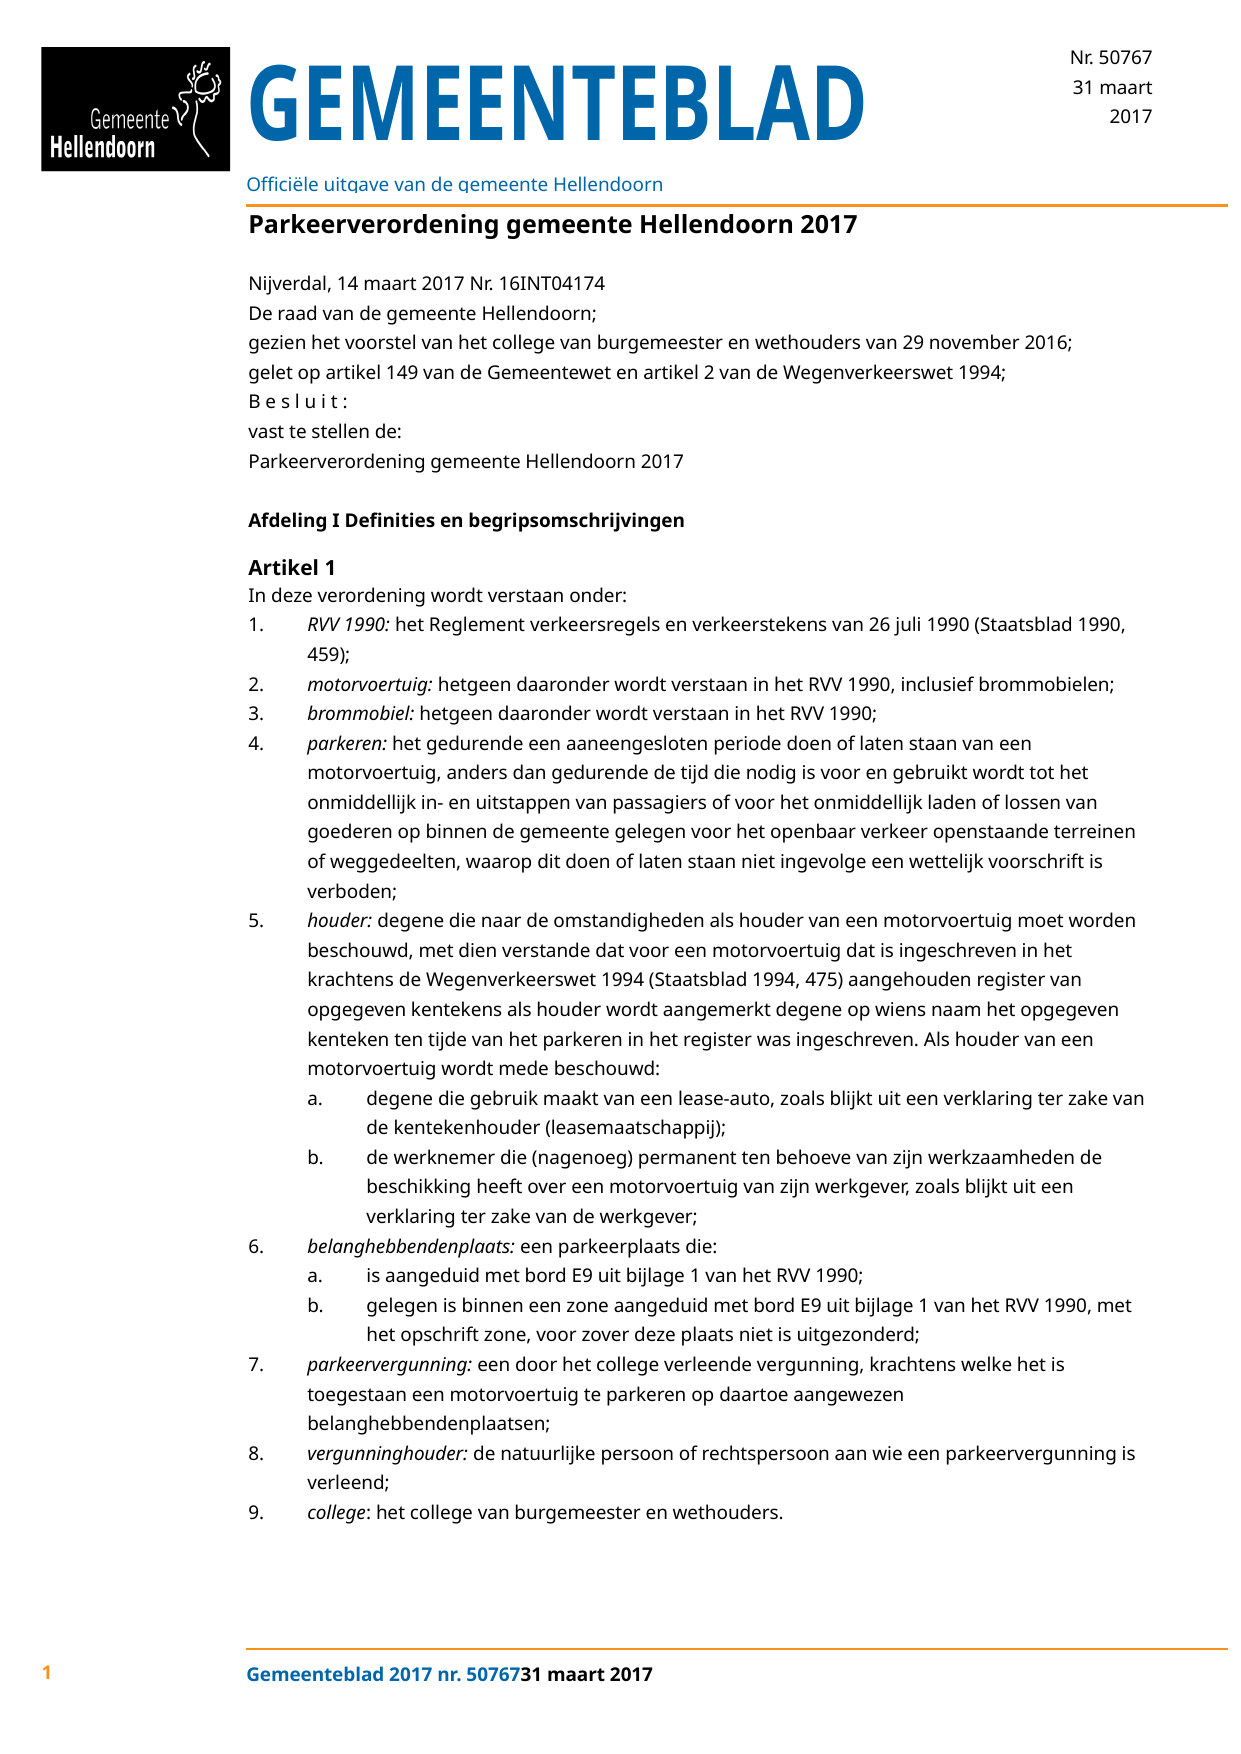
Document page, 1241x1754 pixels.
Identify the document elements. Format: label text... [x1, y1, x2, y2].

text De raad van de gemeente Hellendoorn; [248, 300, 1152, 326]
text gelet op artikel 149 van de Gemeentewet en artikel 2 van de Wegenverkeerswet 1994; [248, 359, 1152, 385]
text Parkeerverordening gemeente Hellendoorn 2017 [248, 448, 1152, 473]
list brommobiel: hetgeen daaronder wordt verstaan in het RVV 1990; [248, 700, 1152, 726]
text Nijverdal, 14 maart 2017 Nr. 16INT04174 [248, 270, 1152, 296]
list vergunninghouder: de natuurlijke persoon of rechtspersoon aan wie een parkeervergunning is verleend; [248, 1440, 1152, 1495]
list parkeervergunning: een door het college verleende vergunning, krachtens welke het is toegestaan een motorvoertuig te parkeren op daartoe aangewezen belanghebbendenplaatsen; [248, 1351, 1152, 1436]
list is aangeduid met bord E9 uit bijlage 1 van het RVV 1990; [307, 1262, 1152, 1288]
list gelegen is binnen een zone aangeduid met bord E9 uit bijlage 1 van het RVV 1990, met het opschrift zone, voor zover deze plaats niet is uitgezonderd; [307, 1292, 1152, 1347]
text vast te stellen de: [248, 418, 1152, 444]
list college: het college van burgemeester en wethouders. [248, 1499, 1152, 1525]
list degene die gebruik maakt van een lease-auto, zoals blijkt uit een verklaring ter zake van de kentekenhouder (leasemaatschappij); [307, 1085, 1152, 1140]
list houder: degene die naar de omstandigheden als houder van een motorvoertuig moet worden beschouwd, met dien verstande dat voor een motorvoertuig dat is ingeschreven in het krachtens de Wegenverkeerswet 1994 (Staatsblad 1994, 475) aangehouden register van opgegeven kentekens als houder wordt aangemerkt degene op wiens naam het opgegeven kenteken ten tijde van het parkeren in het register was ingeschreven. Als houder van een motorvoertuig wordt mede beschouwd: [248, 907, 1152, 1081]
text Parkeerverordening gemeente Hellendoorn 2017 [248, 207, 1152, 241]
list belanghebbendenplaats: een parkeerplaats die: [248, 1233, 1152, 1258]
picture [41, 47, 231, 172]
list motorvoertuig: hetgeen daaronder wordt verstaan in het RVV 1990, inclusief brommobielen; [248, 671, 1152, 696]
text B e s l u i t : [248, 389, 1152, 414]
text Afdeling I Definities en begripsomschrijvingen [248, 507, 1152, 533]
list de werknemer die (nagenoeg) permanent ten behoeve van zijn werkzaamheden de beschikking heeft over een motorvoertuig van zijn werkgever, zoals blijkt uit een verklaring ter zake van de werkgever; [307, 1144, 1152, 1229]
list parkeren: het gedurende een aaneengesloten periode doen of laten staan van een motorvoertuig, anders dan gedurende de tijd die nodig is voor en gebruikt wordt tot het onmiddellijk in- en uitstappen van passagiers of voor het onmiddellijk laden of lossen van goederen op binnen de gemeente gelegen voor het openbaar verkeer openstaande terreinen of weggedeelten, waarop dit doen of laten staan niet ingevolge een wettelijk voorschrift is verboden; [248, 730, 1152, 903]
list RVV 1990: het Reglement verkeersregels en verkeerstekens van 26 juli 1990 (Staatsblad 1990, 459); [248, 612, 1152, 667]
text gezien het voorstel van het college van burgemeester en wethouders van 29 november 2016; [248, 329, 1152, 355]
text Artikel 1 [248, 553, 1152, 582]
text In deze verordening wordt verstaan onder: [248, 582, 1152, 608]
